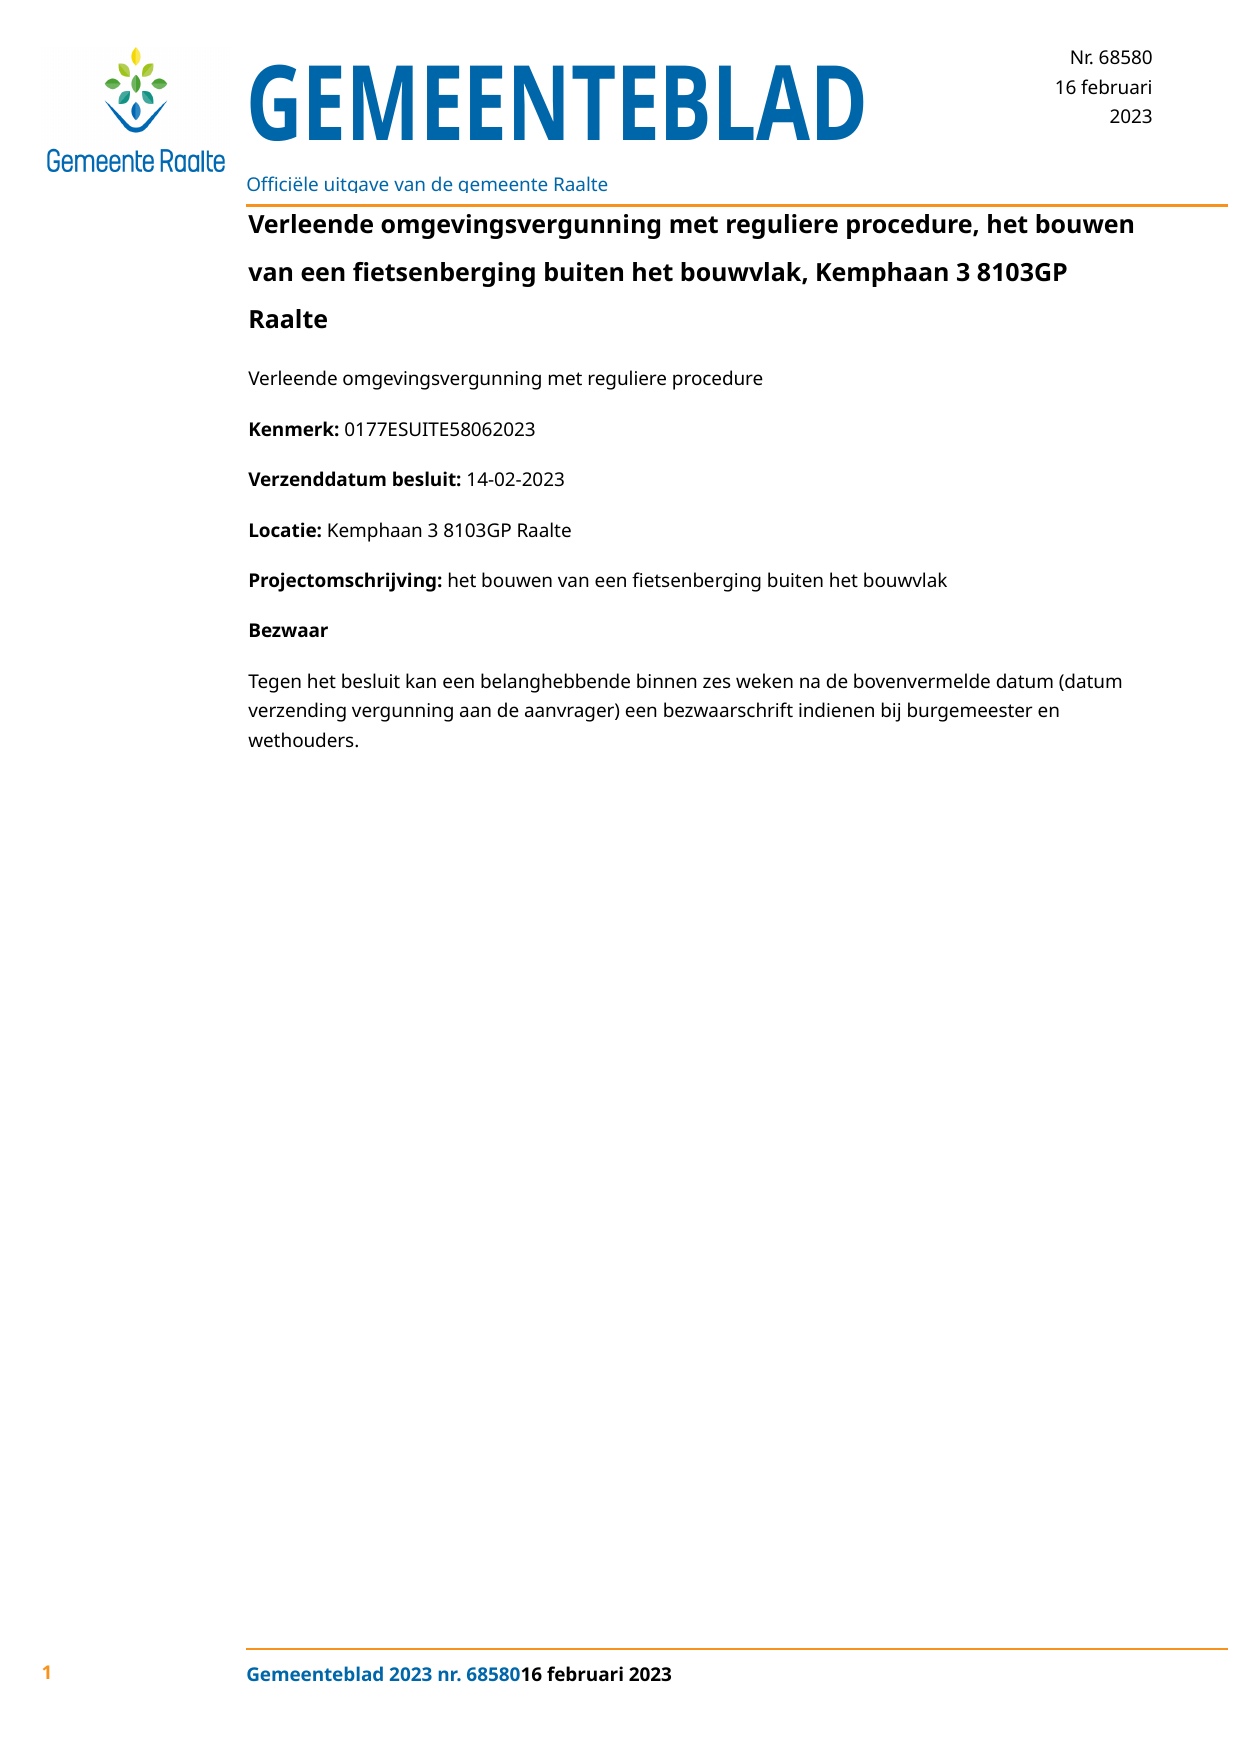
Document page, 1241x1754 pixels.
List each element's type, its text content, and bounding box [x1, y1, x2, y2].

text Tegen het besluit kan een belanghebbende binnen zes weken na de bovenvermelde datum (datum verzending vergunning aan de aanvrager) een bezwaarschrift indienen bij burgemeester en wethouders. [248, 668, 1152, 753]
text Locatie: Kemphaan 3 8103GP Raalte [248, 517, 1152, 542]
text Projectomschrijving: het bouwen van een fietsenberging buiten het bouwvlak [248, 567, 1152, 593]
picture [41, 47, 231, 172]
text Verzenddatum besluit: 14-02-2023 [248, 466, 1152, 492]
text Verleende omgevingsvergunning met reguliere procedure, het bouwen van een fietsenberging buiten het bouwvlak, Kemphaan 3 8103GP Raalte [248, 207, 1152, 336]
text Verleende omgevingsvergunning met reguliere procedure [248, 366, 1152, 391]
text Kenmerk: 0177ESUITE58062023 [248, 416, 1152, 442]
text Bezwaar [248, 618, 1152, 643]
